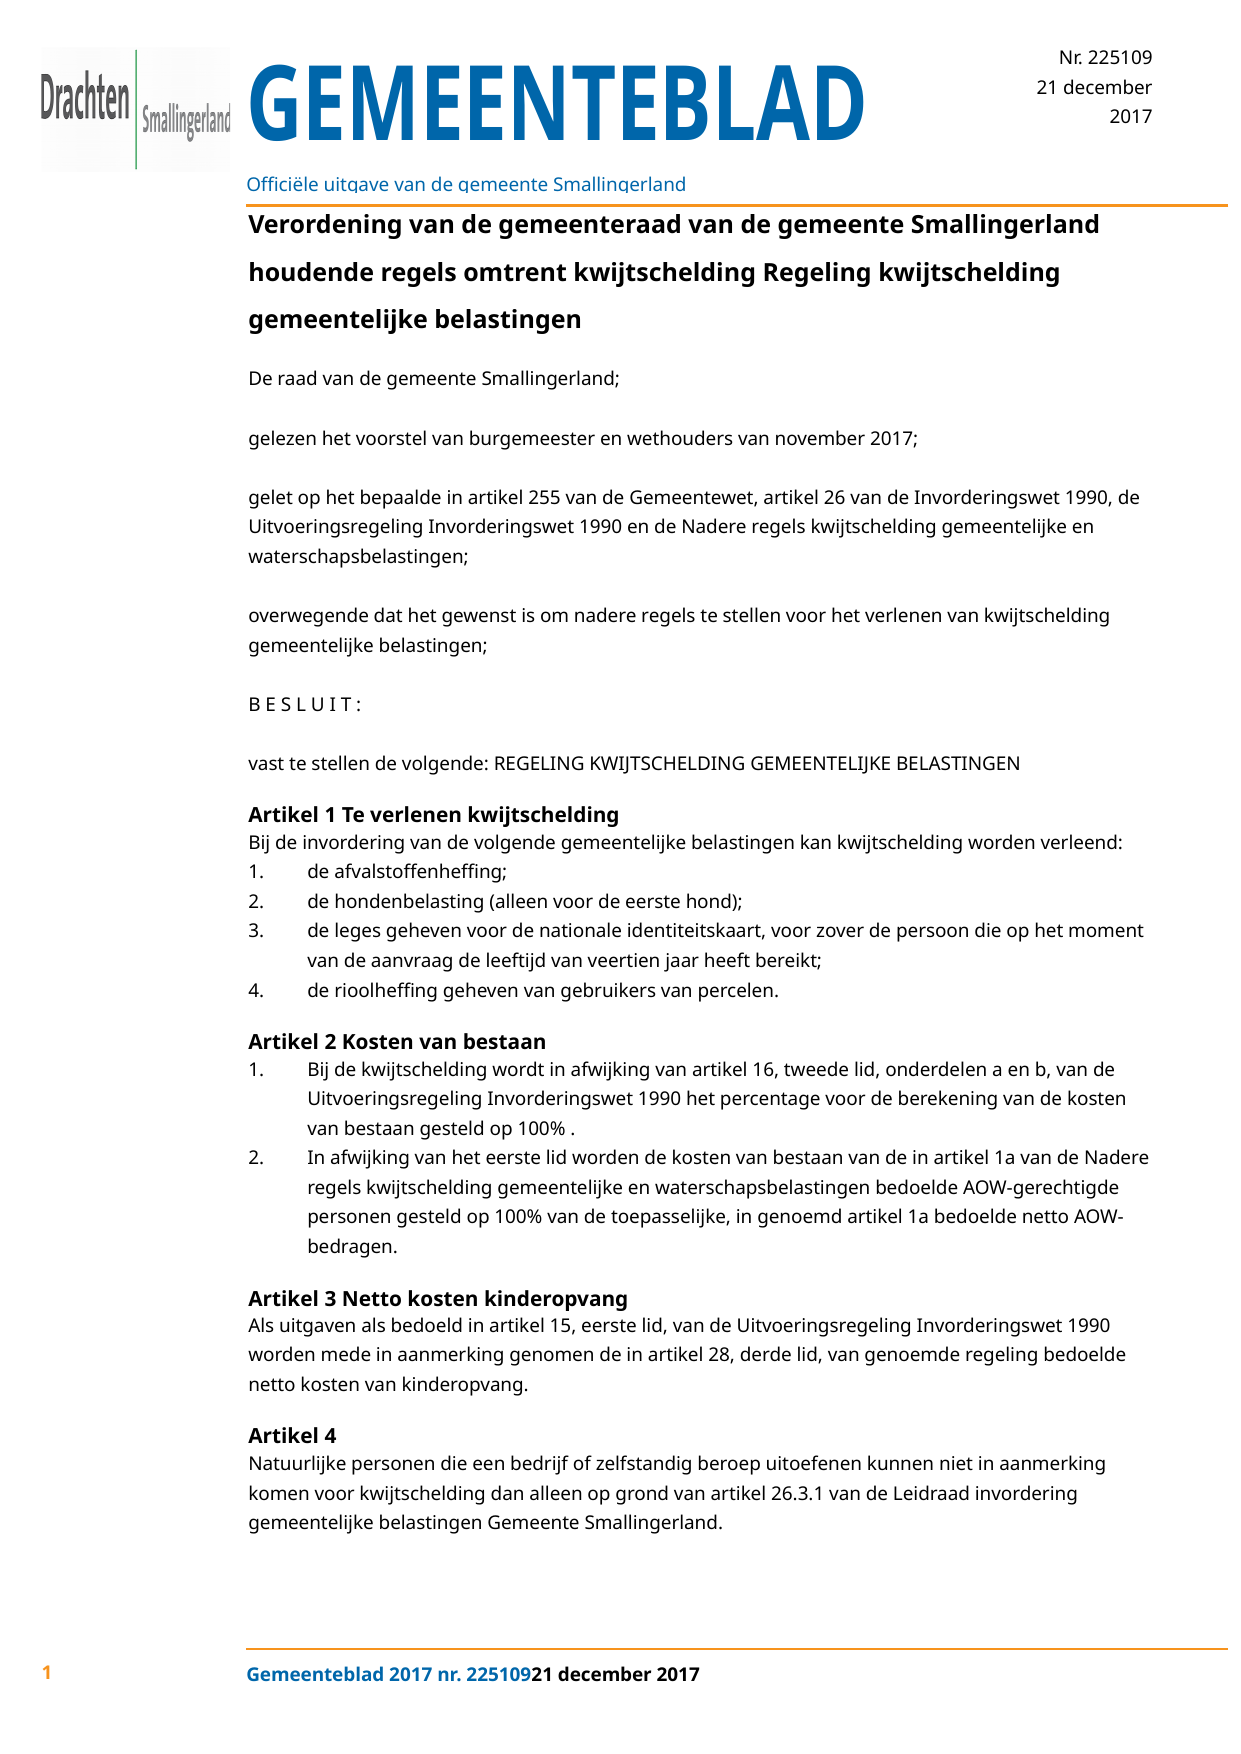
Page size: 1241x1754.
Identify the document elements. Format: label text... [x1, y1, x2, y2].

text Artikel 2 Kosten van bestaan [248, 1027, 1152, 1056]
text overwegende dat het gewenst is om nadere regels te stellen voor het verlenen van kwijtschelding gemeentelijke belastingen; [248, 602, 1152, 657]
list In afwijking van het eerste lid worden de kosten van bestaan van de in artikel 1a van de Nadere regels kwijtschelding gemeentelijke en waterschapsbelastingen bedoelde AOW-gerechtigde personen gesteld op 100% van de toepasselijke, in genoemd artikel 1a bedoelde netto AOW-bedragen. [248, 1144, 1152, 1259]
text Als uitgaven als bedoeld in artikel 15, eerste lid, van de Uitvoeringsregeling Invorderingswet 1990 worden mede in aanmerking genomen de in artikel 28, derde lid, van genoemde regeling bedoelde netto kosten van kinderopvang. [248, 1312, 1152, 1397]
text vast te stellen de volgende: REGELING KWIJTSCHELDING GEMEENTELIJKE BELASTINGEN [248, 750, 1152, 776]
text gelezen het voorstel van burgemeester en wethouders van november 2017; [248, 425, 1152, 450]
picture [41, 47, 231, 172]
text Artikel 1 Te verlenen kwijtschelding [248, 801, 1152, 829]
text Artikel 4 [248, 1422, 1152, 1450]
text De raad van de gemeente Smallingerland; [248, 366, 1152, 391]
list de hondenbelasting (alleen voor de eerste hond); [248, 888, 1152, 914]
text Bij de invordering van de volgende gemeentelijke belastingen kan kwijtschelding worden verleend: [248, 829, 1152, 855]
text Artikel 3 Netto kosten kinderopvang [248, 1284, 1152, 1312]
list Bij de kwijtschelding wordt in afwijking van artikel 16, tweede lid, onderdelen a en b, van de Uitvoeringsregeling Invorderingswet 1990 het percentage voor de berekening van de kosten van bestaan gesteld op 100% . [248, 1056, 1152, 1141]
list de rioolheffing geheven van gebruikers van percelen. [248, 977, 1152, 1003]
list de afvalstoffenheffing; [248, 858, 1152, 884]
text Natuurlijke personen die een bedrijf of zelfstandig beroep uitoefenen kunnen niet in aanmerking komen voor kwijtschelding dan alleen op grond van artikel 26.3.1 van de Leidraad invordering gemeentelijke belastingen Gemeente Smallingerland. [248, 1450, 1152, 1535]
text Verordening van de gemeenteraad van de gemeente Smallingerland houdende regels omtrent kwijtschelding Regeling kwijtschelding gemeentelijke belastingen [248, 207, 1152, 336]
text gelet op het bepaalde in artikel 255 van de Gemeentewet, artikel 26 van de Invorderingswet 1990, de Uitvoeringsregeling Invorderingswet 1990 en de Nadere regels kwijtschelding gemeentelijke en waterschapsbelastingen; [248, 484, 1152, 569]
text B E S L U I T : [248, 691, 1152, 717]
list de leges geheven voor de nationale identiteitskaart, voor zover de persoon die op het moment van de aanvraag de leeftijd van veertien jaar heeft bereikt; [248, 918, 1152, 973]
